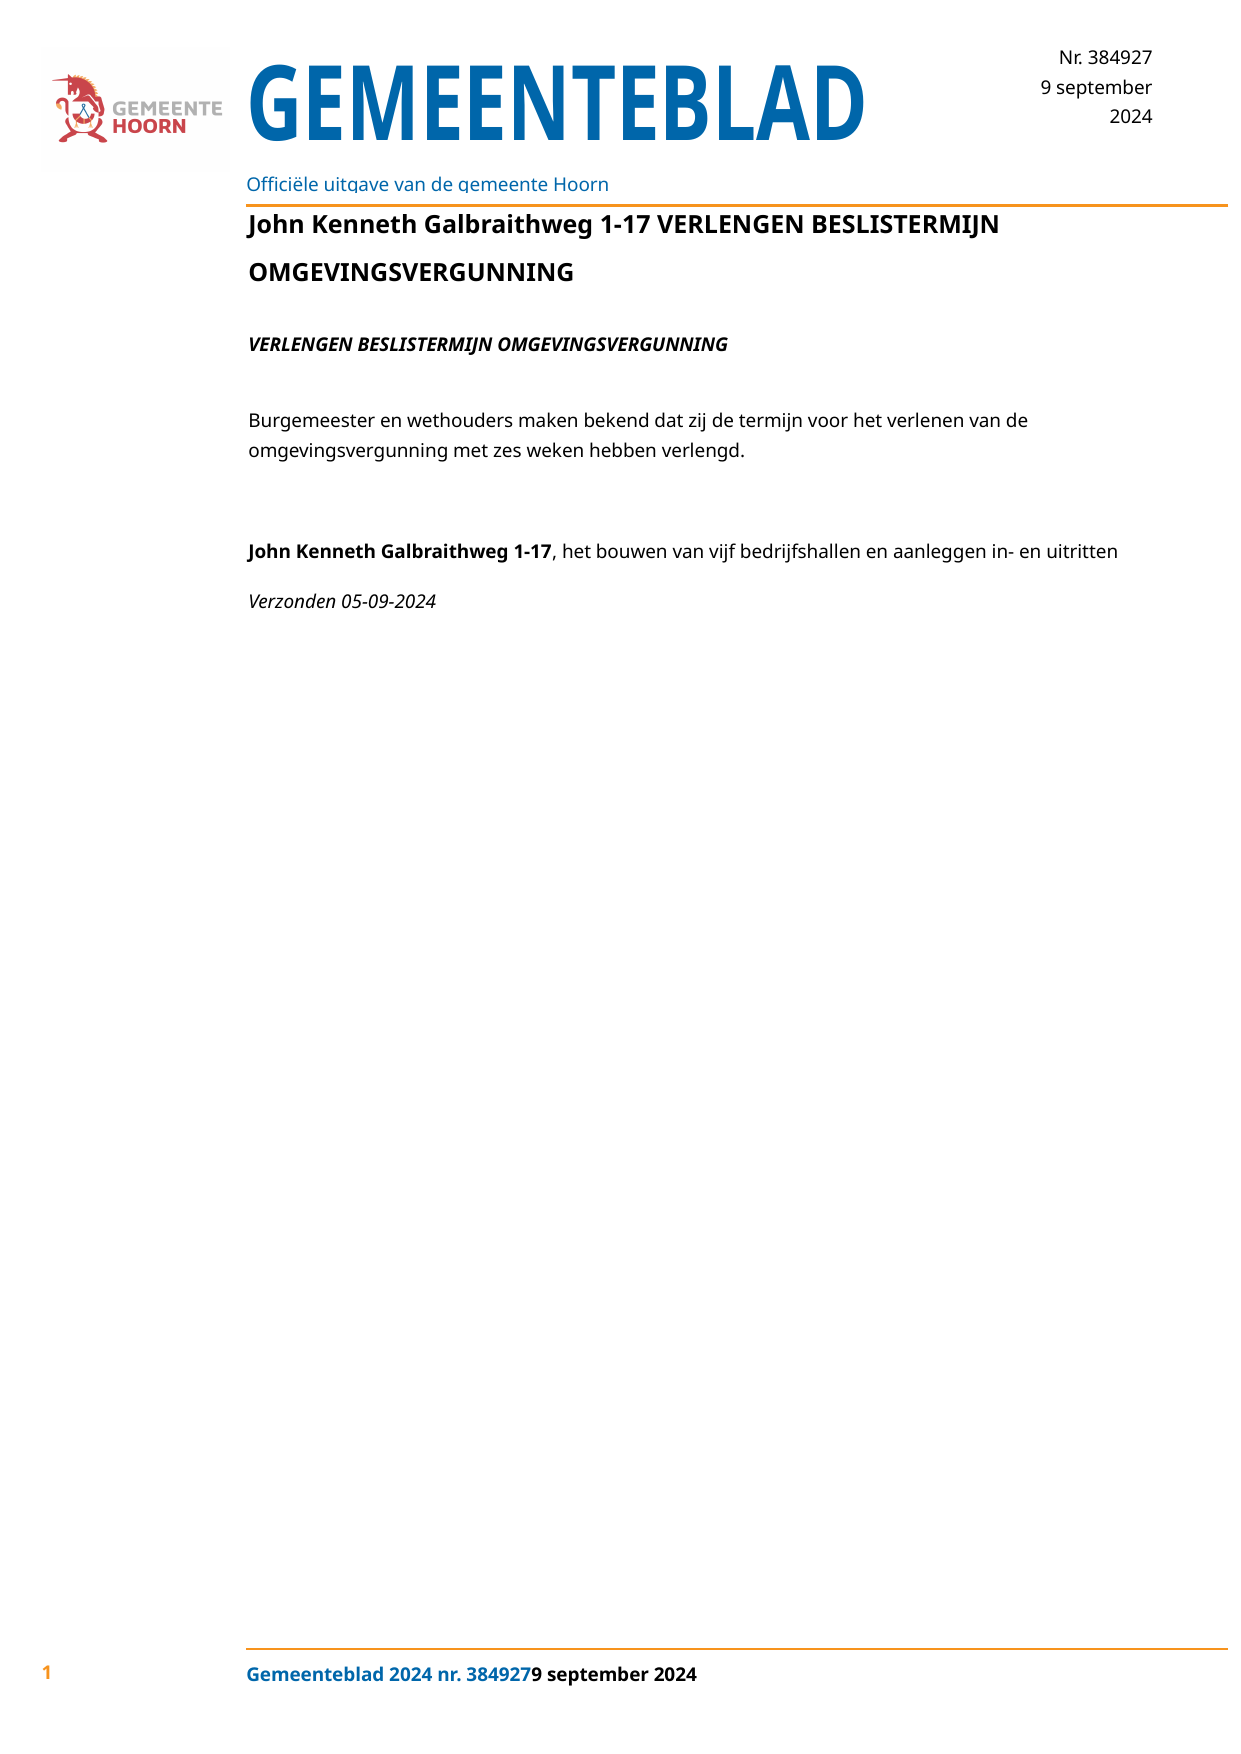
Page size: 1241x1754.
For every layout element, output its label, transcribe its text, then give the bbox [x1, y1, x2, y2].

text Burgemeester en wethouders maken bekend dat zij de termijn voor het verlenen van de omgevingsvergunning met zes weken hebben verlengd. [248, 408, 1152, 463]
picture [41, 47, 231, 172]
text VERLENGEN BESLISTERMIJN OMGEVINGSVERGUNNING [248, 331, 1152, 357]
text Verzonden 05-09-2024 [248, 588, 1152, 614]
text John Kenneth Galbraithweg 1-17 VERLENGEN BESLISTERMIJN OMGEVINGSVERGUNNING [248, 207, 1152, 288]
text John Kenneth Galbraithweg 1-17, het bouwen van vijf bedrijfshallen en aanleggen in- en uitritten [248, 538, 1152, 564]
